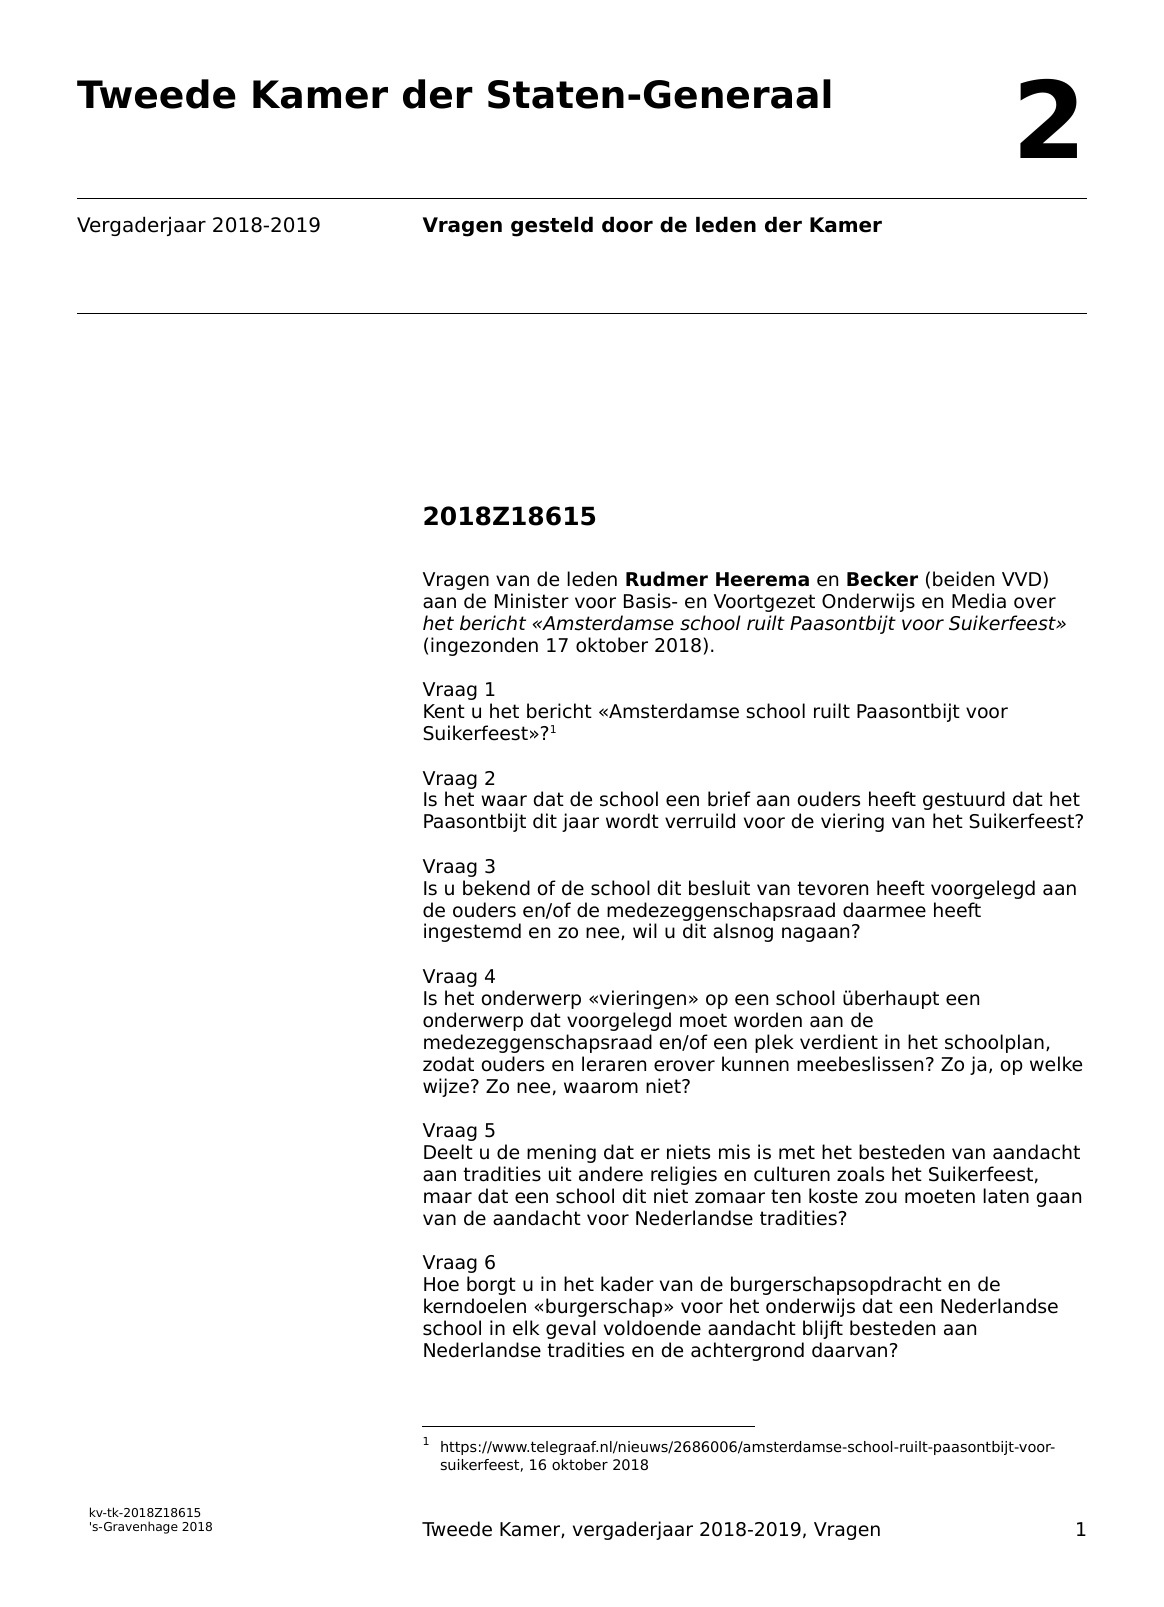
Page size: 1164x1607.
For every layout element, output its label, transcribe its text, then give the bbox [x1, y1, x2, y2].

text 2018Z18615 [422, 502, 1087, 531]
text Vraag 1 [422, 679, 1087, 701]
text Vraag 6 [422, 1252, 1087, 1274]
text Deelt u de mening dat er niets mis is met het besteden van aandacht aan tradities uit andere religies en culturen zoals het Suikerfeest, maar dat een school dit niet zomaar ten koste zou moeten laten gaan van de aandacht voor Nederlandse tradities? [422, 1142, 1087, 1229]
text Is het onderwerp «vieringen» op een school überhaupt een onderwerp dat voorgelegd moet worden aan de medezeggenschapsraad en/of een plek verdient in het schoolplan, zodat ouders en leraren erover kunnen meebeslissen? Zo ja, op welke wijze? Zo nee, waarom niet? [422, 988, 1087, 1097]
text Vraag 5 [422, 1120, 1087, 1142]
text Vragen van de leden Rudmer Heerema en Becker (beiden VVD) aan de Minister voor Basis- en Voortgezet Onderwijs en Media over het bericht «Amsterdamse school ruilt Paasontbijt voor Suikerfeest» (ingezonden 17 oktober 2018). [422, 569, 1087, 657]
table_header Tweede Kamer der Staten-Generaal [77, 59, 886, 198]
text Is het waar dat de school een brief aan ouders heeft gestuurd dat het Paasontbijt dit jaar wordt verruild voor de viering van het Suikerfeest? [422, 789, 1087, 833]
text Hoe borgt u in het kader van de burgerschapsopdracht en de kerndoelen «burgerschap» voor het onderwijs dat een Nederlandse school in elk geval voldoende aandacht blijft besteden aan Nederlandse tradities en de achtergrond daarvan? [422, 1274, 1087, 1362]
text Vraag 3 [422, 856, 1087, 877]
text Vraag 2 [422, 767, 1087, 789]
text Is u bekend of de school dit besluit van tevoren heeft voorgelegd aan de ouders en/of de medezeggenschapsraad daarmee heeft ingestemd en zo nee, wil u dit alsnog nagaan? [422, 877, 1087, 943]
text kv-tk-2018Z18615 [88, 1506, 323, 1520]
text 's-Gravenhage 2018 [88, 1520, 323, 1534]
table_cell Vragen gesteld door de leden der Kamer [422, 199, 1087, 313]
text https://www.telegraaf.nl/nieuws/2686006/amsterdamse-school-ruilt-paasontbijt-voor-suikerfeest, 16 oktober 2018 [422, 1435, 1087, 1474]
table_header 2 [886, 59, 1087, 198]
table_cell Vergaderjaar 2018-2019 [77, 199, 422, 313]
text Vraag 4 [422, 966, 1087, 988]
text Kent u het bericht «Amsterdamse school ruilt Paasontbijt voor Suikerfeest»? [422, 701, 1087, 745]
